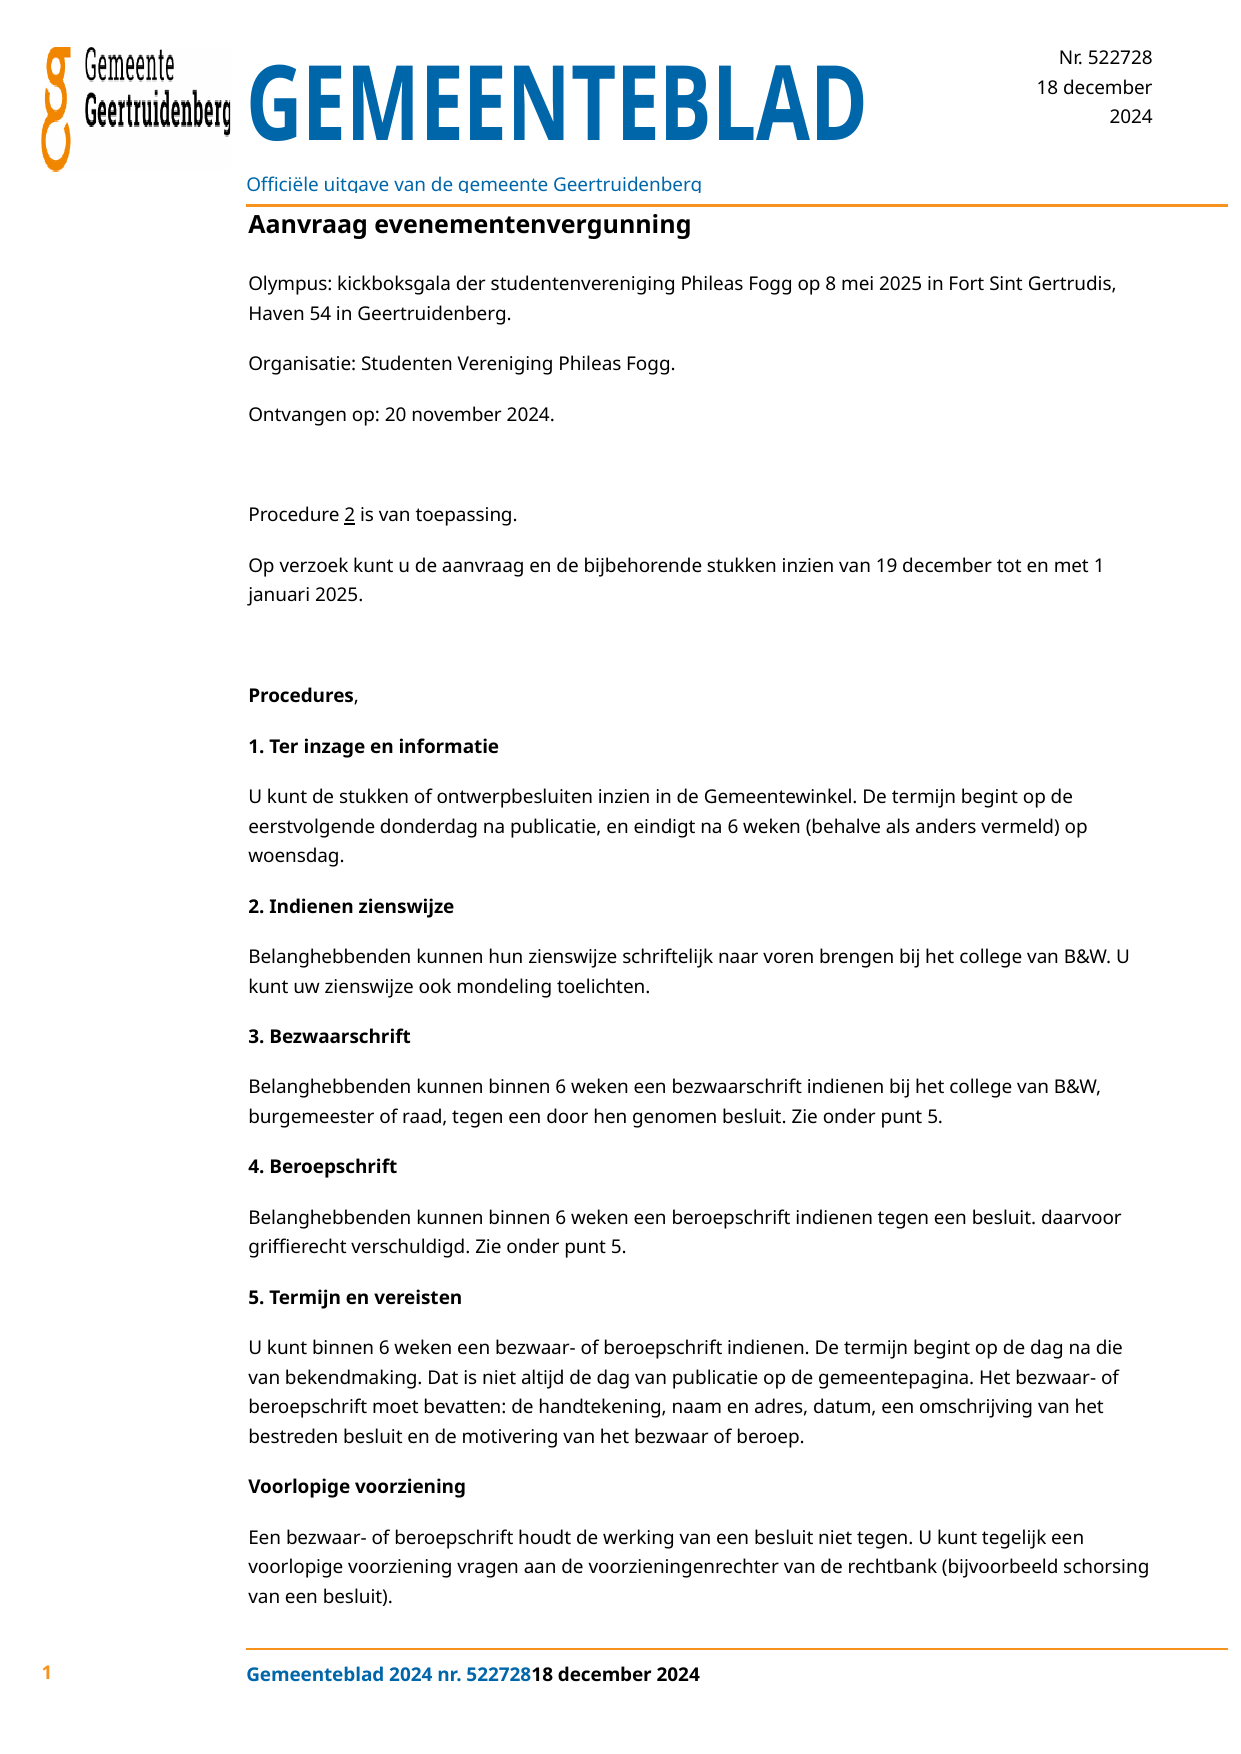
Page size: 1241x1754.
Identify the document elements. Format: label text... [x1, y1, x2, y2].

text Procedures, [248, 682, 1152, 708]
text 1. Ter inzage en informatie [248, 733, 1152, 758]
text Olympus: kickboksgala der studentenvereniging Phileas Fogg op 8 mei 2025 in Fort Sint Gertrudis, Haven 54 in Geertruidenberg. [248, 270, 1152, 326]
text U kunt binnen 6 weken een bezwaar- of beroepschrift indienen. De termijn begint op de dag na die van bekendmaking. Dat is niet altijd de dag van publicatie op de gemeentepagina. Het bezwaar- of beroepschrift moet bevatten: de handtekening, naam en adres, datum, een omschrijving van het bestreden besluit en de motivering van het bezwaar of beroep. [248, 1334, 1152, 1449]
text 4. Beroepschrift [248, 1154, 1152, 1179]
text Op verzoek kunt u de aanvraag en de bijbehorende stukken inzien van 19 december tot en met 1 januari 2025. [248, 552, 1152, 607]
text Ontvangen op: 20 november 2024. [248, 401, 1152, 426]
text 3. Bezwaarschrift [248, 1023, 1152, 1049]
text Voorlopige voorziening [248, 1474, 1152, 1499]
text Belanghebbenden kunnen binnen 6 weken een bezwaarschrift indienen bij het college van B&W, burgemeester of raad, tegen een door hen genomen besluit. Zie onder punt 5. [248, 1074, 1152, 1129]
picture [41, 47, 231, 172]
text Procedure 2 is van toepassing. [248, 502, 1152, 527]
text Belanghebbenden kunnen hun zienswijze schriftelijk naar voren brengen bij het college van B&W. U kunt uw zienswijze ook mondeling toelichten. [248, 943, 1152, 998]
text Een bezwaar- of beroepschrift houdt de werking van een besluit niet tegen. U kunt tegelijk een voorlopige voorziening vragen aan de voorzieningenrechter van de rechtbank (bijvoorbeeld schorsing van een besluit). [248, 1524, 1152, 1609]
text Organisatie: Studenten Vereniging Phileas Fogg. [248, 350, 1152, 376]
text Aanvraag evenementenvergunning [248, 207, 1152, 241]
text Belanghebbenden kunnen binnen 6 weken een beroepschrift indienen tegen een besluit. daarvoor griffierecht verschuldigd. Zie onder punt 5. [248, 1204, 1152, 1259]
text 5. Termijn en vereisten [248, 1284, 1152, 1310]
text 2. Indienen zienswijze [248, 893, 1152, 918]
text U kunt de stukken of ontwerpbesluiten inzien in de Gemeentewinkel. De termijn begint op de eerstvolgende donderdag na publicatie, en eindigt na 6 weken (behalve als anders vermeld) op woensdag. [248, 783, 1152, 868]
